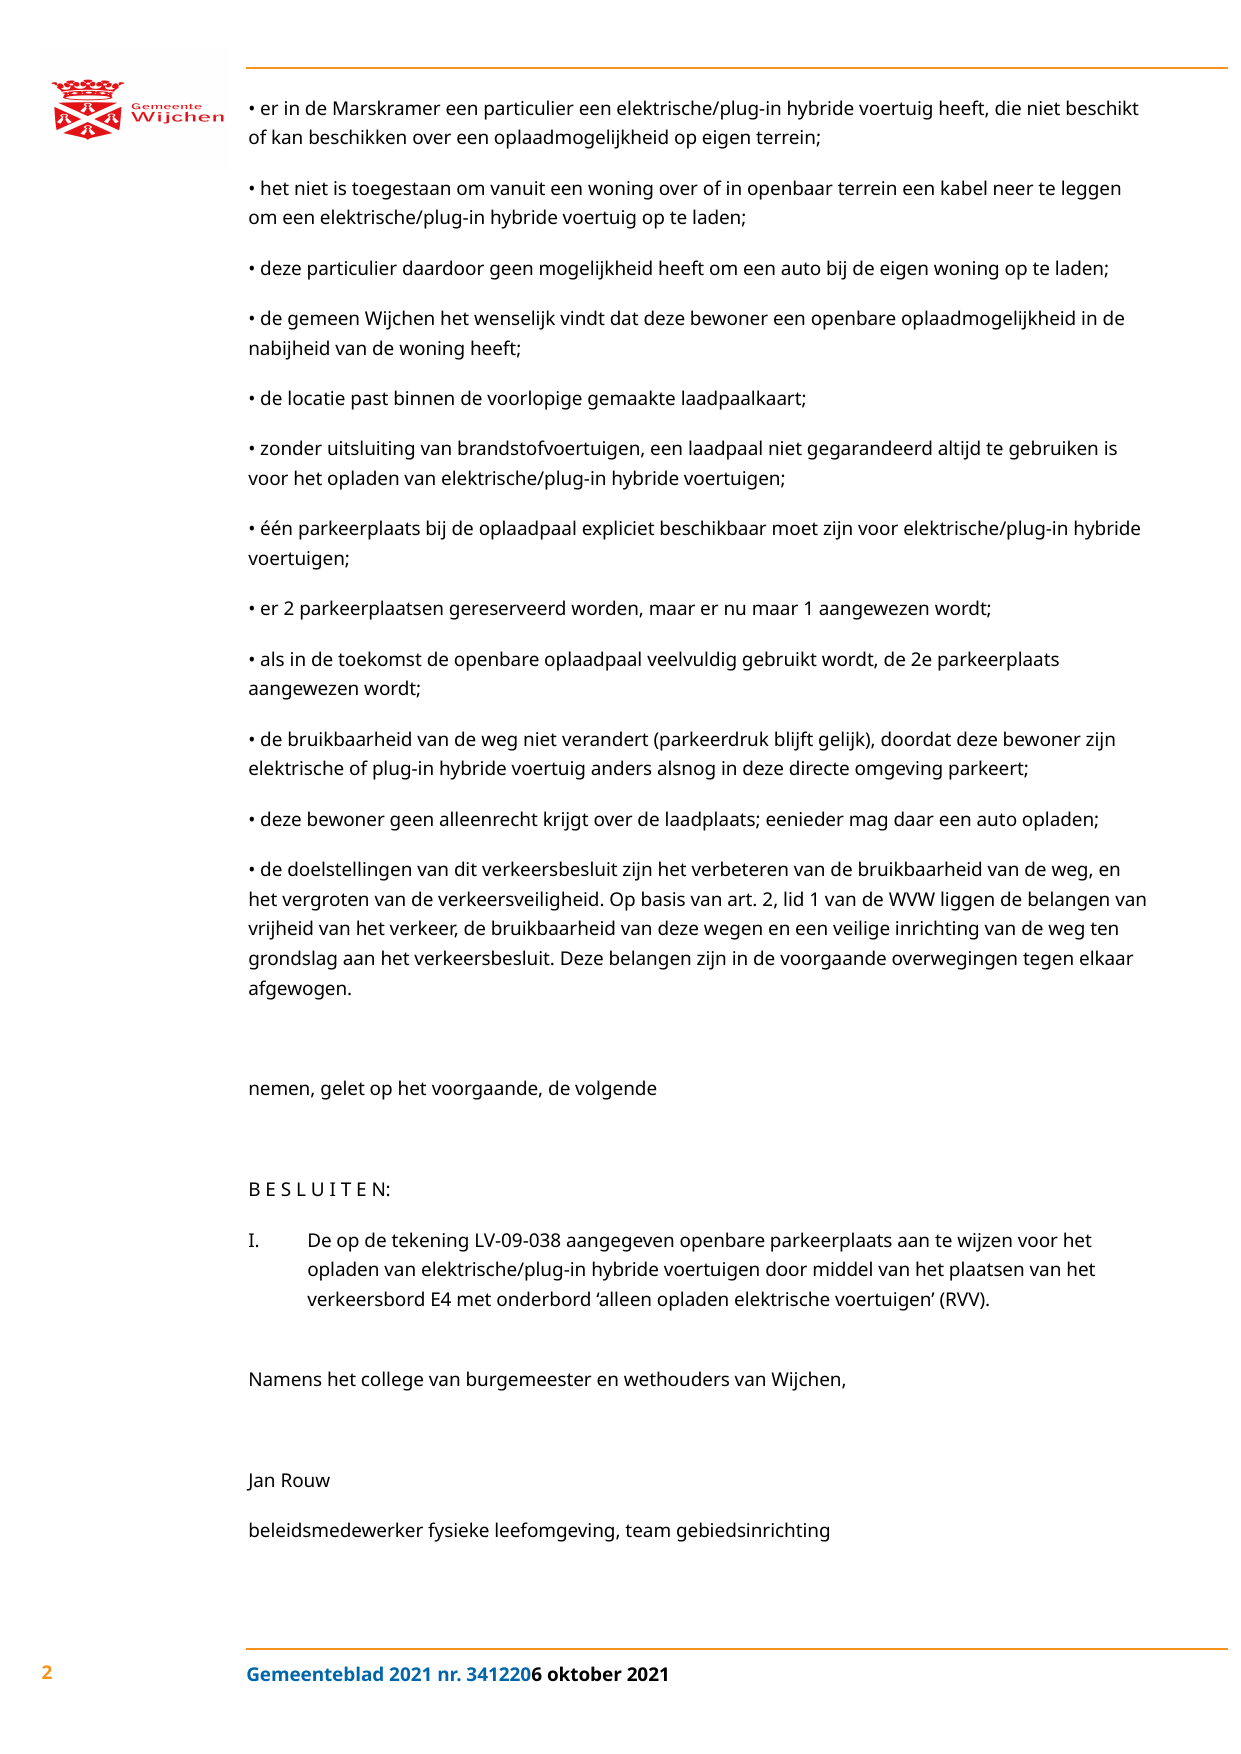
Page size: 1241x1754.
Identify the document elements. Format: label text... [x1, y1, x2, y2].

text • deze bewoner geen alleenrecht krijgt over de laadplaats; eenieder mag daar een auto opladen; [248, 806, 1152, 832]
list De op de tekening LV-09-038 aangegeven openbare parkeerplaats aan te wijzen voor het opladen van elektrische/plug-in hybride voertuigen door middel van het plaatsen van het verkeersbord E4 met onderbord ‘alleen opladen elektrische voertuigen’ (RVV). [248, 1227, 1152, 1312]
text • de doelstellingen van dit verkeersbesluit zijn het verbeteren van de bruikbaarheid van de weg, en het vergroten van de verkeersveiligheid. Op basis van art. 2, lid 1 van de WVW liggen de belangen van vrijheid van het verkeer, de bruikbaarheid van deze wegen en een veilige inrichting van de weg ten grondslag aan het verkeersbesluit. Deze belangen zijn in de voorgaande overwegingen tegen elkaar afgewogen. [248, 856, 1152, 1001]
text nemen, gelet op het voorgaande, de volgende [248, 1076, 1152, 1101]
text • er in de Marskramer een particulier een elektrische/plug-in hybride voertuig heeft, die niet beschikt of kan beschikken over een oplaadmogelijkheid op eigen terrein; [248, 95, 1152, 150]
text beleidsmedewerker fysieke leefomgeving, team gebiedsinrichting [248, 1517, 1152, 1543]
text • deze particulier daardoor geen mogelijkheid heeft om een auto bij de eigen woning op te laden; [248, 255, 1152, 281]
text • de locatie past binnen de voorlopige gemaakte laadpaalkaart; [248, 385, 1152, 411]
text Namens het college van burgemeester en wethouders van Wijchen, [248, 1366, 1152, 1392]
text • één parkeerplaats bij de oplaadpaal expliciet beschikbaar moet zijn voor elektrische/plug-in hybride voertuigen; [248, 516, 1152, 571]
text • zonder uitsluiting van brandstofvoertuigen, een laadpaal niet gegarandeerd altijd te gebruiken is voor het opladen van elektrische/plug-in hybride voertuigen; [248, 436, 1152, 491]
text • als in de toekomst de openbare oplaadpaal veelvuldig gebruikt wordt, de 2e parkeerplaats aangewezen wordt; [248, 646, 1152, 701]
text • de gemeen Wijchen het wenselijk vindt dat deze bewoner een openbare oplaadmogelijkheid in de nabijheid van de woning heeft; [248, 305, 1152, 361]
text Jan Rouw [248, 1467, 1152, 1493]
text • het niet is toegestaan om vanuit een woning over of in openbaar terrein een kabel neer te leggen om een elektrische/plug-in hybride voertuig op te laden; [248, 175, 1152, 230]
text • er 2 parkeerplaatsen gereserveerd worden, maar er nu maar 1 aangewezen wordt; [248, 596, 1152, 621]
text • de bruikbaarheid van de weg niet verandert (parkeerdruk blijft gelijk), doordat deze bewoner zijn elektrische of plug-in hybride voertuig anders alsnog in deze directe omgeving parkeert; [248, 726, 1152, 781]
picture [41, 47, 231, 172]
text B E S L U I T E N: [248, 1176, 1152, 1202]
